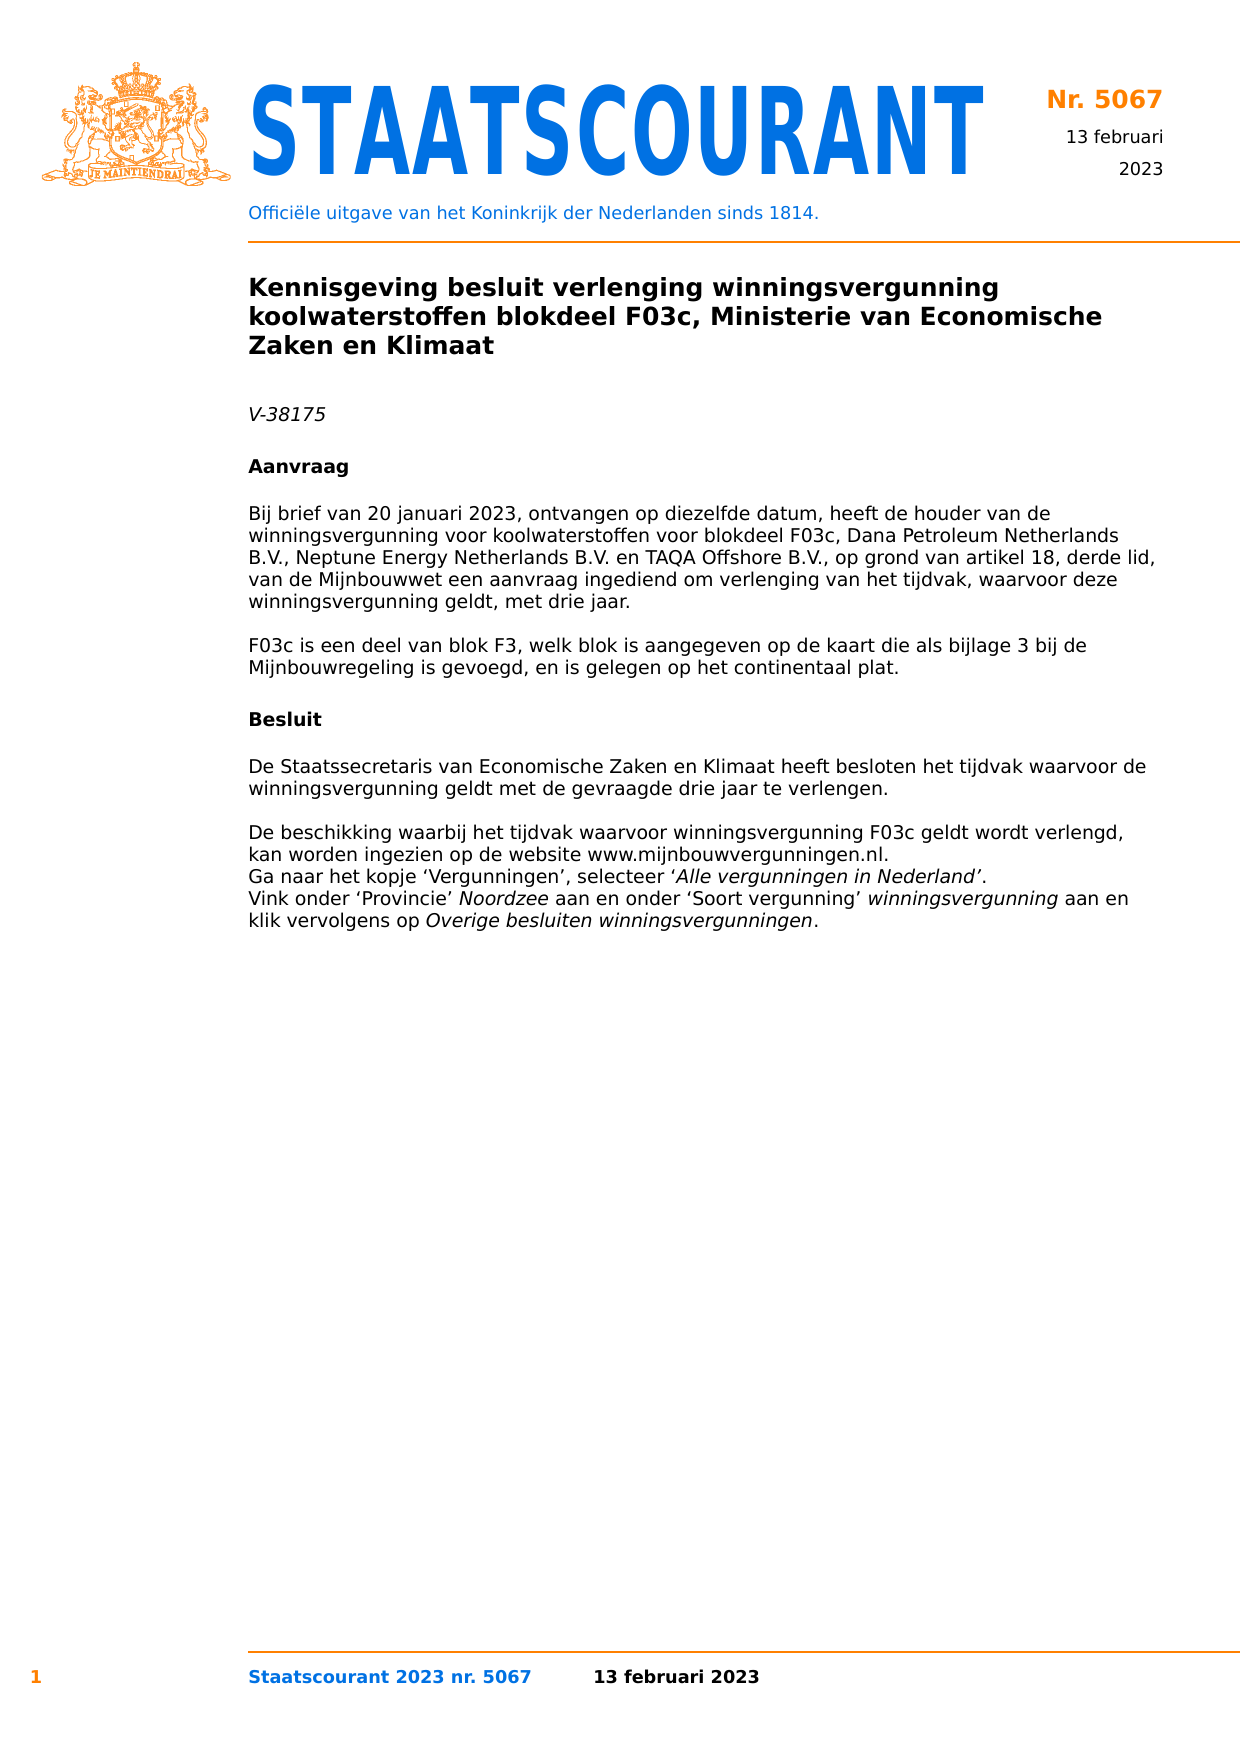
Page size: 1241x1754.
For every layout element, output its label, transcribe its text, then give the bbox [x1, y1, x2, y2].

subtitle Besluit [248, 709, 1163, 731]
subtitle Kennisgeving besluit verlenging winningsvergunning koolwaterstoffen blokdeel F03c, Ministerie van Economische Zaken en Klimaat [248, 273, 1163, 361]
text De beschikking waarbij het tijdvak waarvoor winningsvergunning F03c geldt wordt verlengd, kan worden ingezien op de website www.mijnbouwvergunningen.nl. [248, 822, 1163, 866]
table_cell Officiële uitgave van het Koninkrijk der Nederlanden sinds 1814. [248, 203, 1240, 241]
text De Staatssecretaris van Economische Zaken en Klimaat heeft besloten het tijdvak waarvoor de winningsvergunning geldt met de gevraagde drie jaar te verlengen. [248, 756, 1163, 800]
text Vink onder ‘Provincie’ Noordzee aan en onder ‘Soort vergunning’ winningsvergunning aan en klik vervolgens op Overige besluiten winningsvergunningen. [248, 888, 1163, 932]
text F03c is een deel van blok F3, welk blok is aangegeven op de kaart die als bijlage 3 bij de Mijnbouwregeling is gevoegd, en is gelegen op het continentaal plat. [248, 635, 1163, 679]
table_cell 2023 [998, 153, 1240, 203]
table_header Nr. 5067 [998, 62, 1240, 121]
subtitle Aanvraag [248, 456, 1163, 478]
table_cell 13 februari [998, 121, 1240, 153]
text Bij brief van 20 januari 2023, ontvangen op diezelfde datum, heeft de houder van de winningsvergunning voor koolwaterstoffen voor blokdeel F03c, Dana Petroleum Netherlands B.V., Neptune Energy Netherlands B.V. en TAQA Offshore B.V., op grond van artikel 18, derde lid, van de Mijnbouwwet een aanvraag ingediend om verlenging van het tijdvak, waarvoor deze winningsvergunning geldt, met drie jaar. [248, 503, 1163, 613]
table_header [25, 62, 248, 241]
picture [41, 62, 231, 186]
table_header STAATSCOURANT [248, 62, 998, 203]
text V-38175 [248, 404, 1163, 426]
text Ga naar het kopje ‘Vergunningen’, selecteer ‘Alle vergunningen in Nederland’. [248, 866, 1163, 888]
